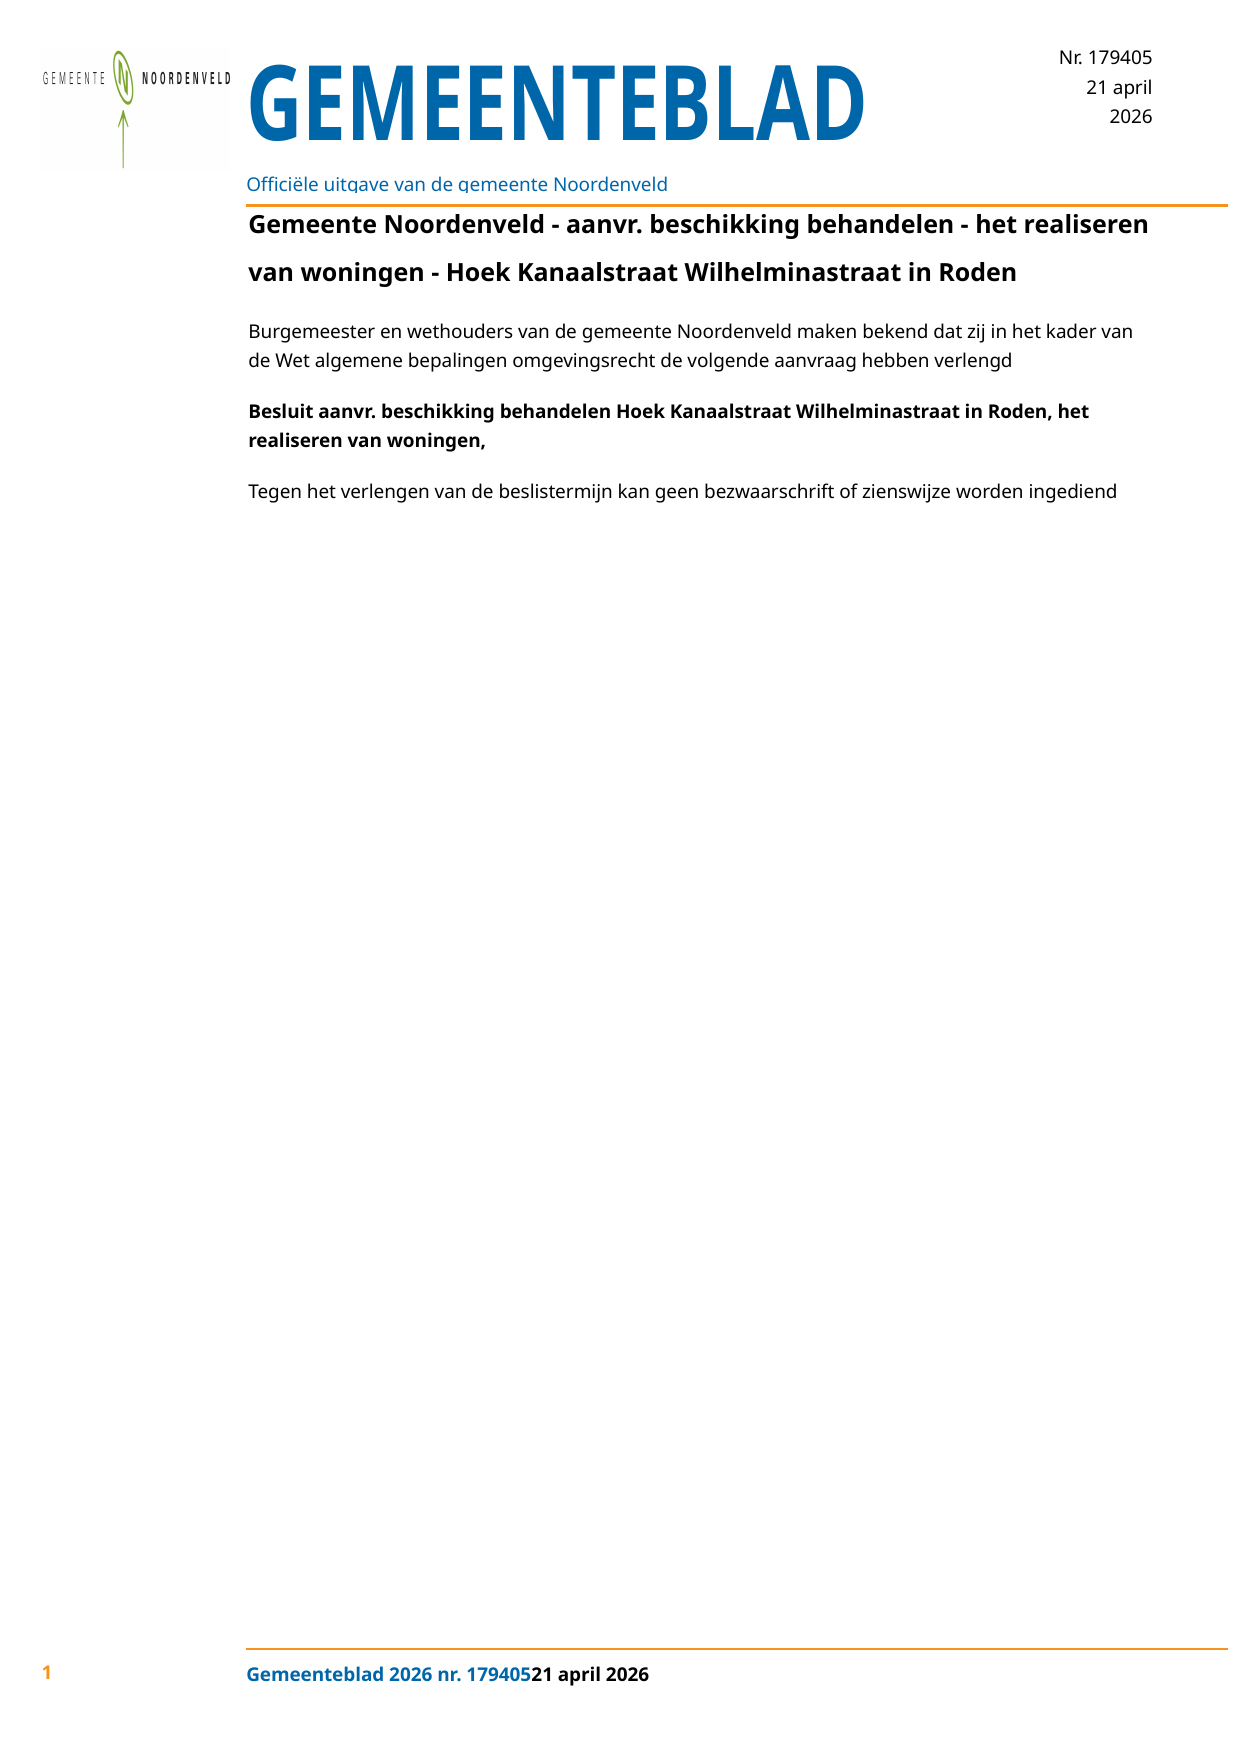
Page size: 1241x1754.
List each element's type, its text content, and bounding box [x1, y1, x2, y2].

text Tegen het verlengen van de beslistermijn kan geen bezwaarschrift of zienswijze worden ingediend [248, 478, 1152, 504]
text Gemeente Noordenveld - aanvr. beschikking behandelen - het realiseren van woningen - Hoek Kanaalstraat Wilhelminastraat in Roden [248, 207, 1152, 288]
text Besluit aanvr. beschikking behandelen Hoek Kanaalstraat Wilhelminastraat in Roden, het realiseren van woningen, [248, 398, 1152, 453]
text Burgemeester en wethouders van de gemeente Noordenveld maken bekend dat zij in het kader van de Wet algemene bepalingen omgevingsrecht de volgende aanvraag hebben verlengd [248, 318, 1152, 373]
picture [41, 47, 231, 172]
